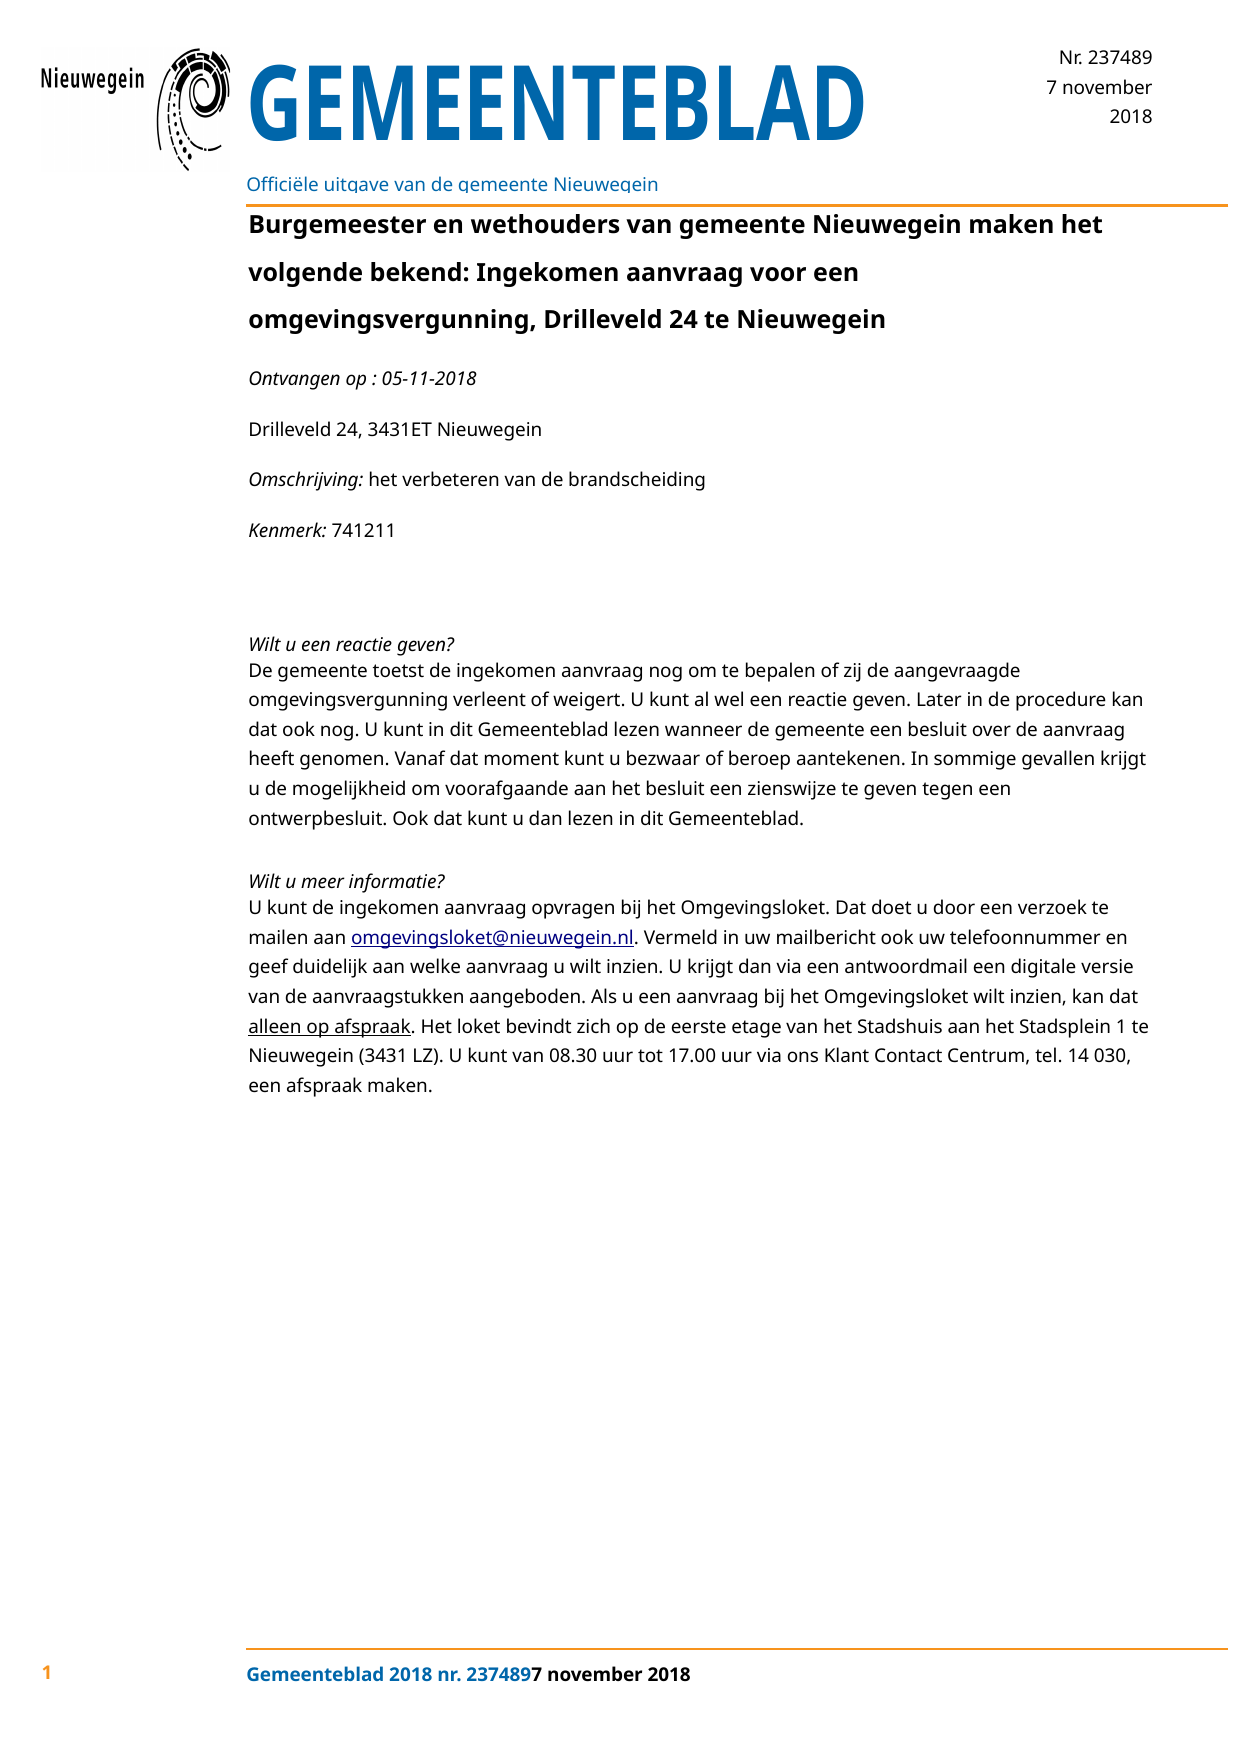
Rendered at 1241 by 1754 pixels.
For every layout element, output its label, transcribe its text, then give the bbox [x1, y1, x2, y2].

text Omschrijving: het verbeteren van de brandscheiding [248, 466, 1152, 492]
text Wilt u een reactie geven? [248, 631, 1152, 657]
text Burgemeester en wethouders van gemeente Nieuwegein maken het volgende bekend: Ingekomen aanvraag voor een omgevingsvergunning, Drilleveld 24 te Nieuwegein [248, 207, 1152, 336]
text Kenmerk: 741211 [248, 517, 1152, 542]
text U kunt de ingekomen aanvraag opvragen bij het Omgevingsloket. Dat doet u door een verzoek te mailen aan omgevingsloket@nieuwegein.nl. Vermeld in uw mailbericht ook uw telefoonnummer en geef duidelijk aan welke aanvraag u wilt inzien. U krijgt dan via een antwoordmail een digitale versie van de aanvraagstukken aangeboden. Als u een aanvraag bij het Omgevingsloket wilt inzien, kan dat alleen op afspraak. Het loket bevindt zich op de eerste etage van het Stadshuis aan het Stadsplein 1 te Nieuwegein (3431 LZ). U kunt van 08.30 uur tot 17.00 uur via ons Klant Contact Centrum, tel. 14 030, een afspraak maken. [248, 894, 1152, 1098]
text Drilleveld 24, 3431ET Nieuwegein [248, 416, 1152, 442]
text Wilt u meer informatie? [248, 869, 1152, 894]
picture [41, 47, 231, 172]
text Ontvangen op : 05-11-2018 [248, 366, 1152, 391]
text De gemeente toetst de ingekomen aanvraag nog om te bepalen of zij de aangevraagde omgevingsvergunning verleent of weigert. U kunt al wel een reactie geven. Later in de procedure kan dat ook nog. U kunt in dit Gemeenteblad lezen wanneer de gemeente een besluit over de aanvraag heeft genomen. Vanaf dat moment kunt u bezwaar of beroep aantekenen. In sommige gevallen krijgt u de mogelijkheid om voorafgaande aan het besluit een zienswijze te geven tegen een ontwerpbesluit. Ook dat kunt u dan lezen in dit Gemeenteblad. [248, 657, 1152, 831]
